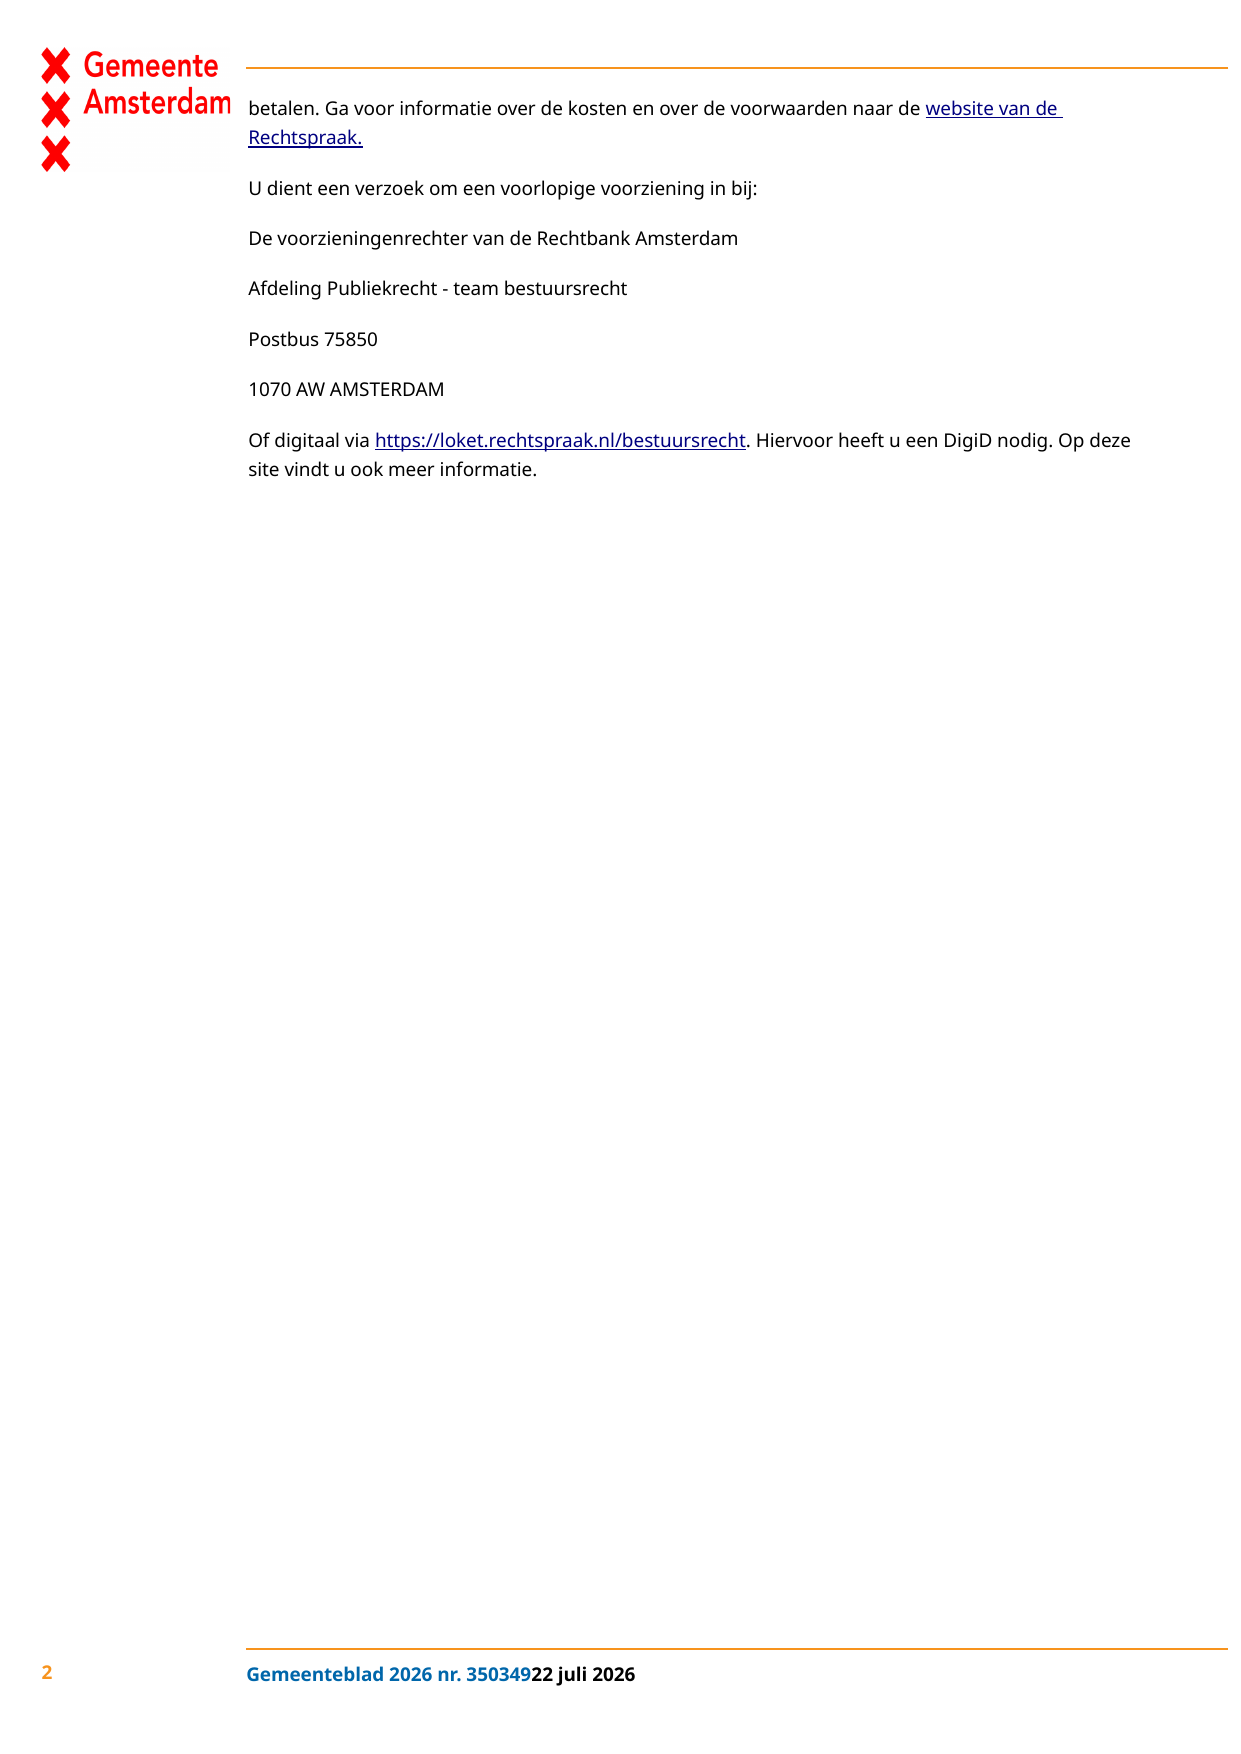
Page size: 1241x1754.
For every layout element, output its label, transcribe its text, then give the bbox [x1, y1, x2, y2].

text betalen. Ga voor informatie over de kosten en over de voorwaarden naar de website van de Rechtspraak. [248, 95, 1152, 150]
picture [41, 47, 231, 172]
text Of digitaal via https://loket.rechtspraak.nl/bestuursrecht. Hiervoor heeft u een DigiD nodig. Op deze site vindt u ook meer informatie. [248, 427, 1152, 482]
text U dient een verzoek om een voorlopige voorziening in bij: [248, 175, 1152, 201]
text De voorzieningenrechter van de Rechtbank Amsterdam [248, 225, 1152, 251]
text 1070 AW AMSTERDAM [248, 376, 1152, 402]
text Afdeling Publiekrecht - team bestuursrecht [248, 276, 1152, 301]
text Postbus 75850 [248, 326, 1152, 352]
